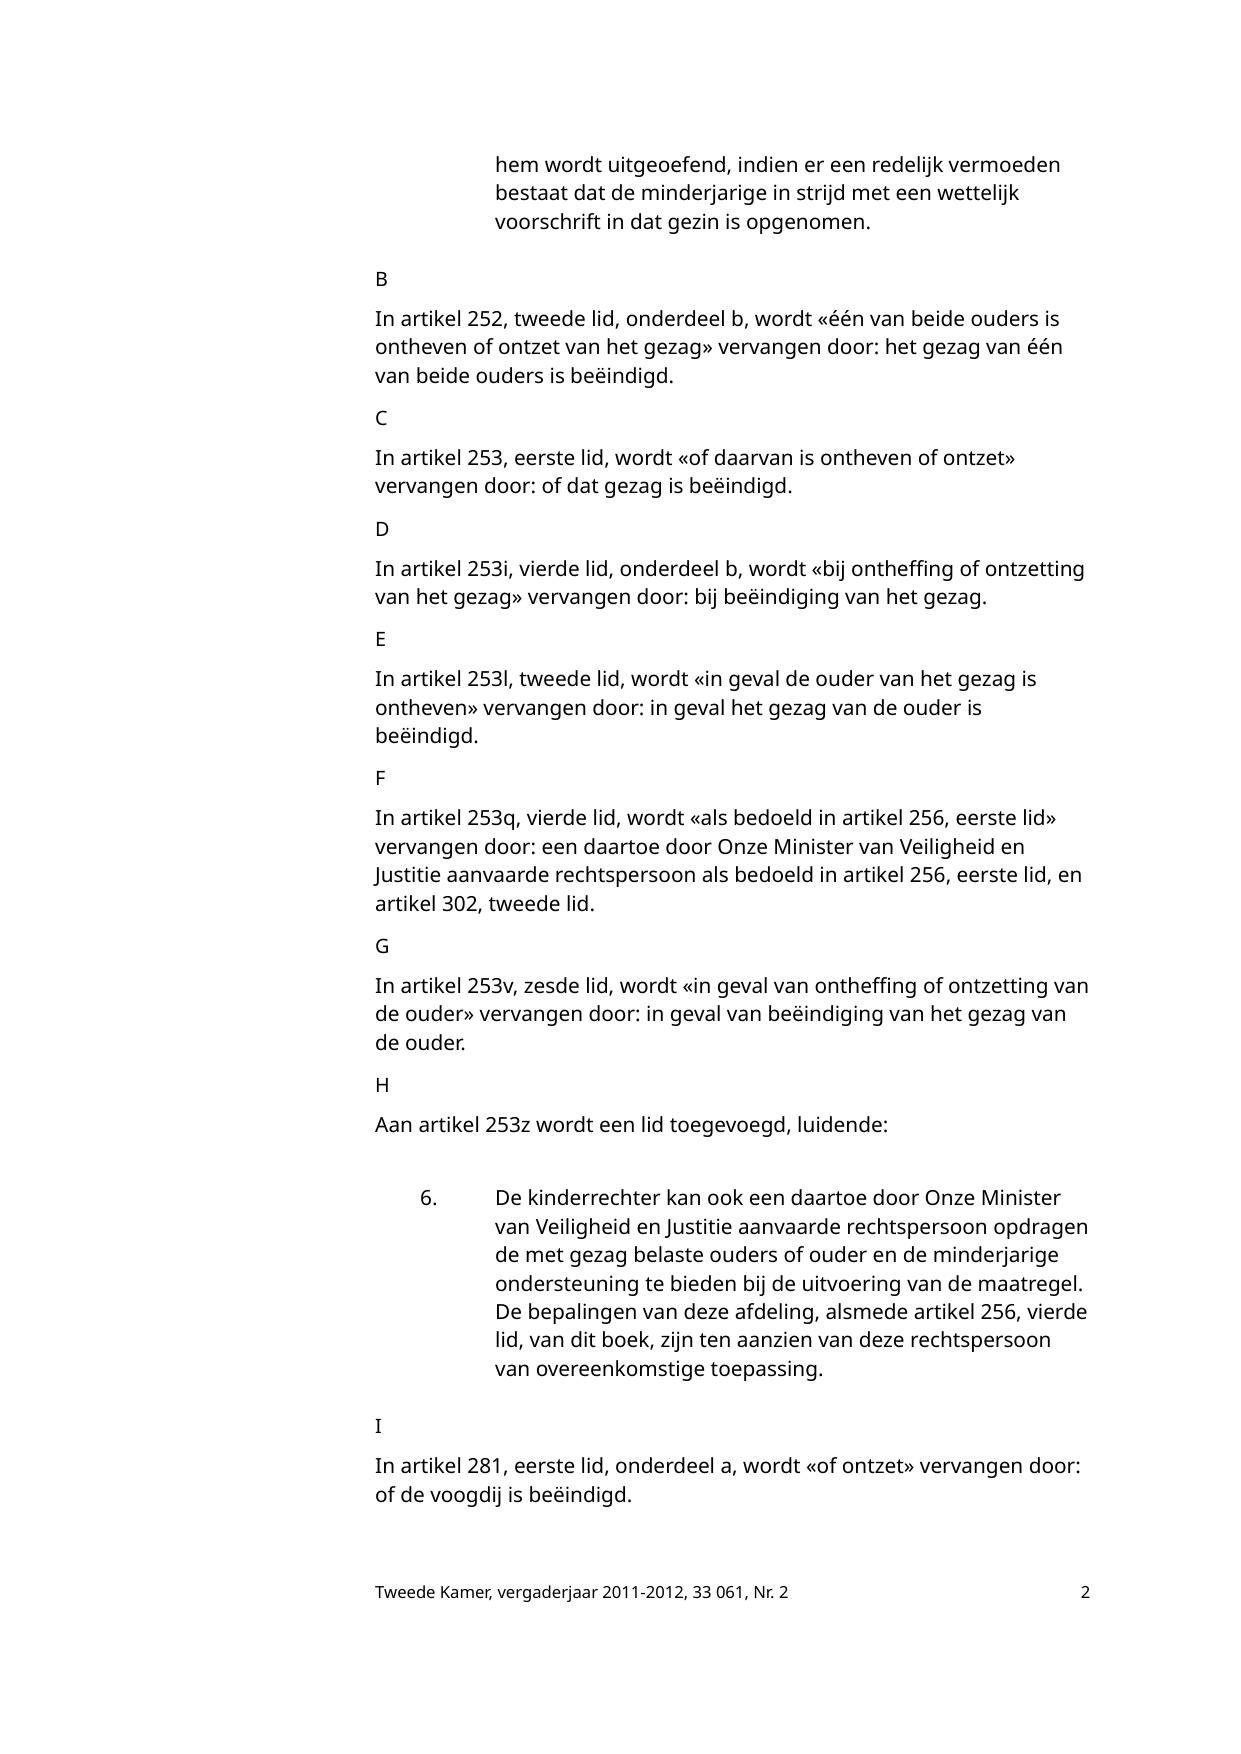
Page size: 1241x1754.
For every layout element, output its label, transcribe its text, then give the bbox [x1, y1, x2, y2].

text H [375, 1071, 1090, 1098]
text G [375, 932, 1090, 959]
list hem wordt uitgeoefend, indien er een redelijk vermoeden bestaat dat de minderjarige in strijd met een wettelijk voorschrift in dat gezin is opgenomen. [420, 150, 1090, 235]
text In artikel 253i, vierde lid, onderdeel b, wordt «bij ontheffing of ontzetting van het gezag» vervangen door: bij beëindiging van het gezag. [375, 554, 1090, 611]
text E [375, 626, 1090, 653]
text I [375, 1412, 1090, 1439]
text In artikel 253v, zesde lid, wordt «in geval van ontheffing of ontzetting van de ouder» vervangen door: in geval van beëindiging van het gezag van de ouder. [375, 971, 1090, 1056]
text In artikel 252, tweede lid, onderdeel b, wordt «één van beide ouders is ontheven of ontzet van het gezag» vervangen door: het gezag van één van beide ouders is beëindigd. [375, 304, 1090, 389]
text In artikel 253l, tweede lid, wordt «in geval de ouder van het gezag is ontheven» vervangen door: in geval het gezag van de ouder is beëindigd. [375, 664, 1090, 750]
text Aan artikel 253z wordt een lid toegevoegd, luidende: [375, 1110, 1090, 1138]
text B [375, 265, 1090, 292]
text In artikel 253, eerste lid, wordt «of daarvan is ontheven of ontzet» vervangen door: of dat gezag is beëindigd. [375, 443, 1090, 500]
list De kinderrechter kan ook een daartoe door Onze Minister van Veiligheid en Justitie aanvaarde rechtspersoon opdragen de met gezag belaste ouders of ouder en de minderjarige ondersteuning te bieden bij de uitvoering van de maatregel. De bepalingen van deze afdeling, alsmede artikel 256, vierde lid, van dit boek, zijn ten aanzien van deze rechtspersoon van overeenkomstige toepassing. [420, 1183, 1090, 1382]
text D [375, 515, 1090, 542]
text In artikel 281, eerste lid, onderdeel a, wordt «of ontzet» vervangen door: of de voogdij is beëindigd. [375, 1451, 1090, 1508]
text C [375, 404, 1090, 431]
text F [375, 765, 1090, 792]
text In artikel 253q, vierde lid, wordt «als bedoeld in artikel 256, eerste lid» vervangen door: een daartoe door Onze Minister van Veiligheid en Justitie aanvaarde rechtspersoon als bedoeld in artikel 256, eerste lid, en artikel 302, tweede lid. [375, 803, 1090, 917]
